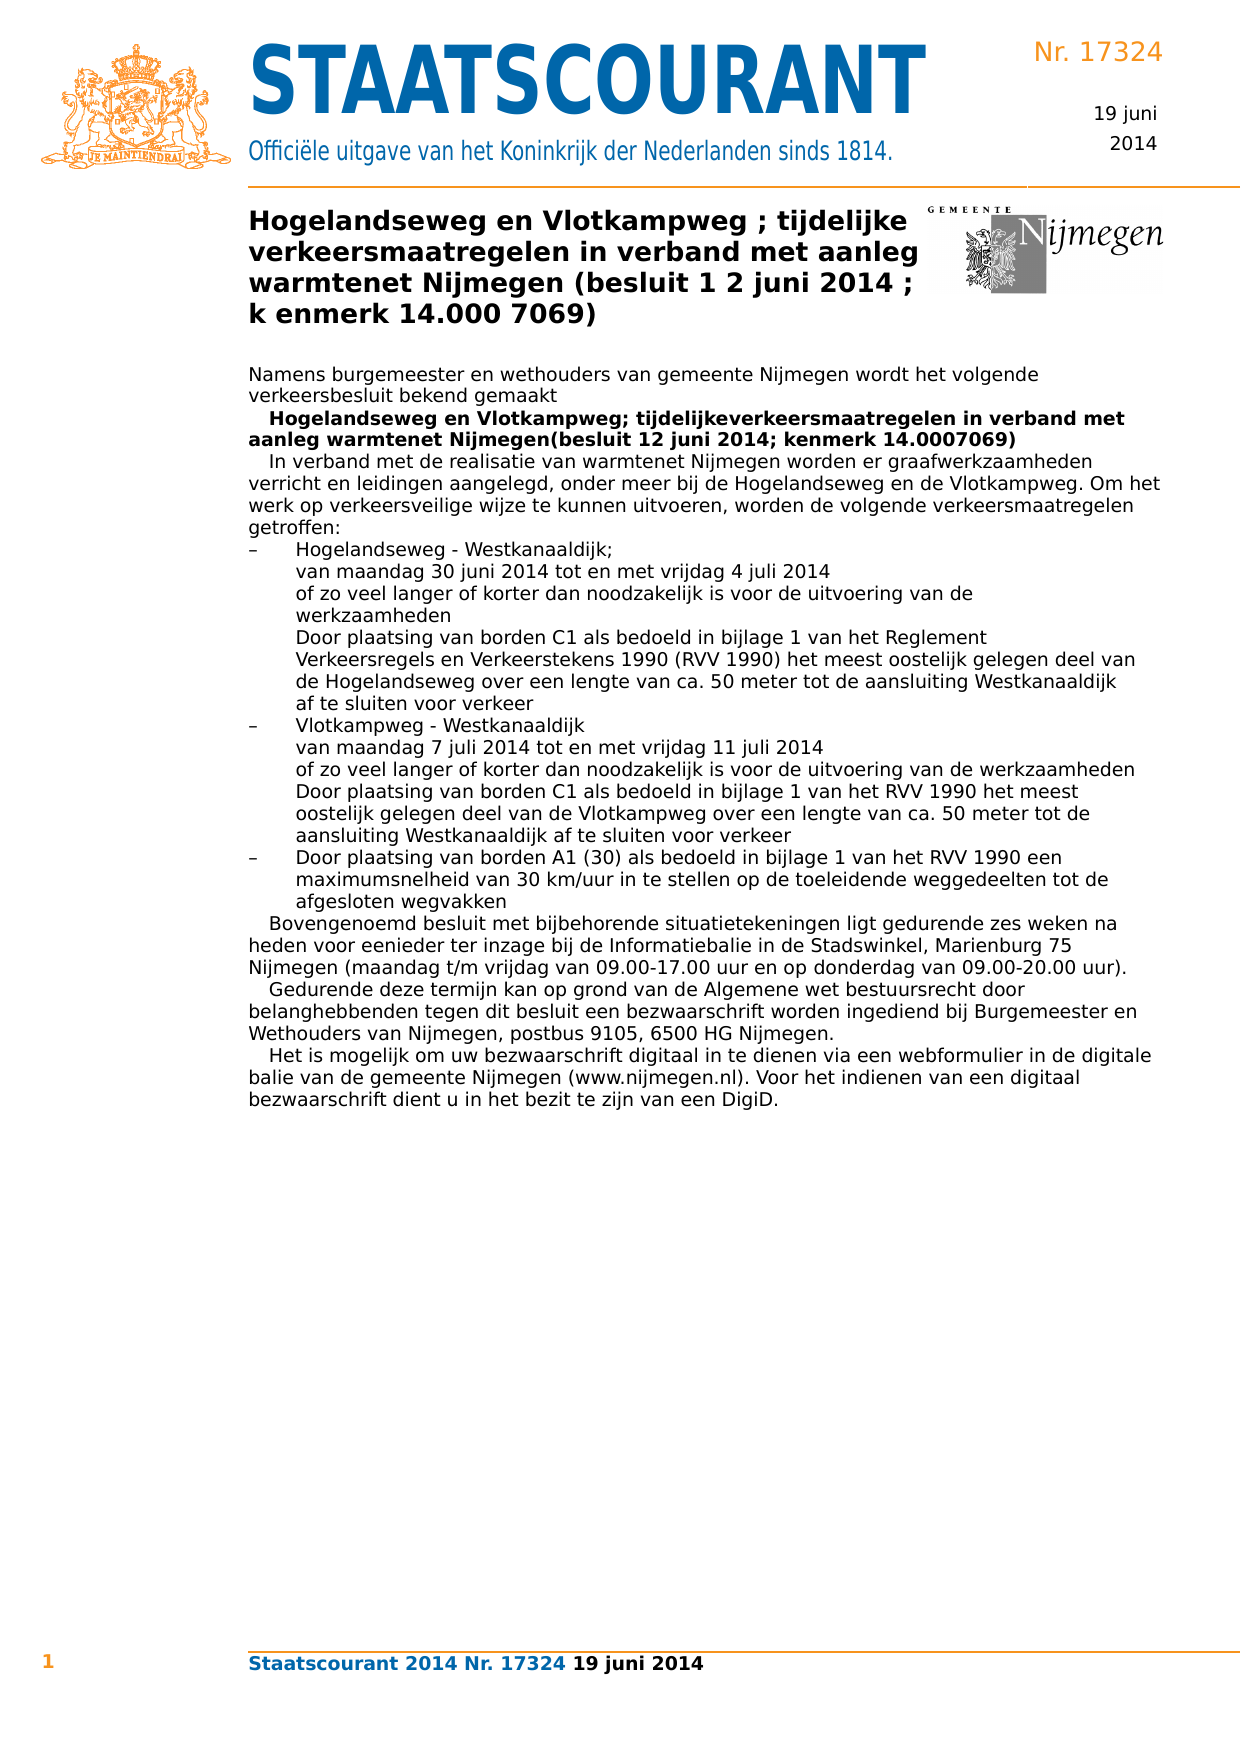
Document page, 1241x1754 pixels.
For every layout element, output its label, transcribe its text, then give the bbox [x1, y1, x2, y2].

list Door plaatsing van borden A1 (30) als bedoeld in bijlage 1 van het RVV 1990 een maximumsnelheid van 30 km/uur in te stellen op de toeleidende weggedeelten tot de [248, 847, 1163, 891]
list of zo veel langer of korter dan noodzakelijk is voor de uitvoering van de [248, 583, 1163, 605]
list de Hogelandseweg over een lengte van ca. 50 meter tot de aansluiting Westkanaaldijk [248, 671, 1163, 693]
list aansluiting Westkanaaldijk af te sluiten voor verkeer [248, 825, 1163, 847]
list Hogelandseweg - Westkanaaldijk; [248, 539, 1163, 561]
list Verkeersregels en Verkeerstekens 1990 (RVV 1990) het meest oostelijk gelegen deel van [248, 649, 1163, 671]
list oostelijk gelegen deel van de Vlotkampweg over een lengte van ca. 50 meter tot de [248, 803, 1163, 825]
text Bovengenoemd besluit met bijbehorende situatietekeningen ligt gedurende zes weken na heden voor eenieder ter inzage bij de Informatiebalie in de Stadswinkel, Marienburg 75 Nijmegen (maandag t/m vrijdag van 09.00-17.00 uur en op donderdag van 09.00-20.00 uur). [248, 913, 1163, 979]
picture [41, 44, 231, 169]
text Hogelandseweg en Vlotkampweg; tijdelijkeverkeersmaatregelen in verband met aanleg warmtenet Nijmegen(besluit 12 juni 2014; kenmerk 14.0007069) [248, 407, 1163, 451]
list of zo veel langer of korter dan noodzakelijk is voor de uitvoering van de werkzaamheden [248, 759, 1163, 781]
list afgesloten wegvakken [248, 891, 1163, 913]
text Het is mogelijk om uw bezwaarschrift digitaal in te dienen via een webformulier in de digitale balie van de gemeente Nijmegen (www.nijmegen.nl). Voor het indienen van een digitaal bezwaarschrift dient u in het bezit te zijn van een DigiD. [248, 1045, 1163, 1111]
text In verband met de realisatie van warmtenet Nijmegen worden er graafwerkzaamheden verricht en leidingen aangelegd, onder meer bij de Hogelandseweg en de Vlotkampweg. Om het werk op verkeersveilige wijze te kunnen uitvoeren, worden de volgende verkeersmaatregelen getroffen: [248, 451, 1163, 539]
list Door plaatsing van borden C1 als bedoeld in bijlage 1 van het RVV 1990 het meest [248, 781, 1163, 803]
list af te sluiten voor verkeer [248, 693, 1163, 715]
text Namens burgemeester en wethouders van gemeente Nijmegen wordt het volgende verkeersbesluit bekend gemaakt [248, 363, 1163, 407]
list Vlotkampweg - Westkanaaldijk [248, 715, 1163, 737]
list werkzaamheden [248, 605, 1163, 627]
subtitle Hogelandseweg en Vlotkampweg ; tijdelijke verkeersmaatregelen in verband met aanleg warmtenet Nijmegen (besluit 1 2 juni 2014 ; k enmerk 14.000 7069) [248, 206, 1163, 330]
list van maandag 30 juni 2014 tot en met vrijdag 4 juli 2014 [248, 561, 1163, 583]
text Gedurende deze termijn kan op grond van de Algemene wet bestuursrecht door belanghebbenden tegen dit besluit een bezwaarschrift worden ingediend bij Burgemeester en Wethouders van Nijmegen, postbus 9105, 6500 HG Nijmegen. [248, 979, 1163, 1045]
picture [927, 205, 1164, 294]
list Door plaatsing van borden C1 als bedoeld in bijlage 1 van het Reglement [248, 627, 1163, 649]
list van maandag 7 juli 2014 tot en met vrijdag 11 juli 2014 [248, 737, 1163, 759]
